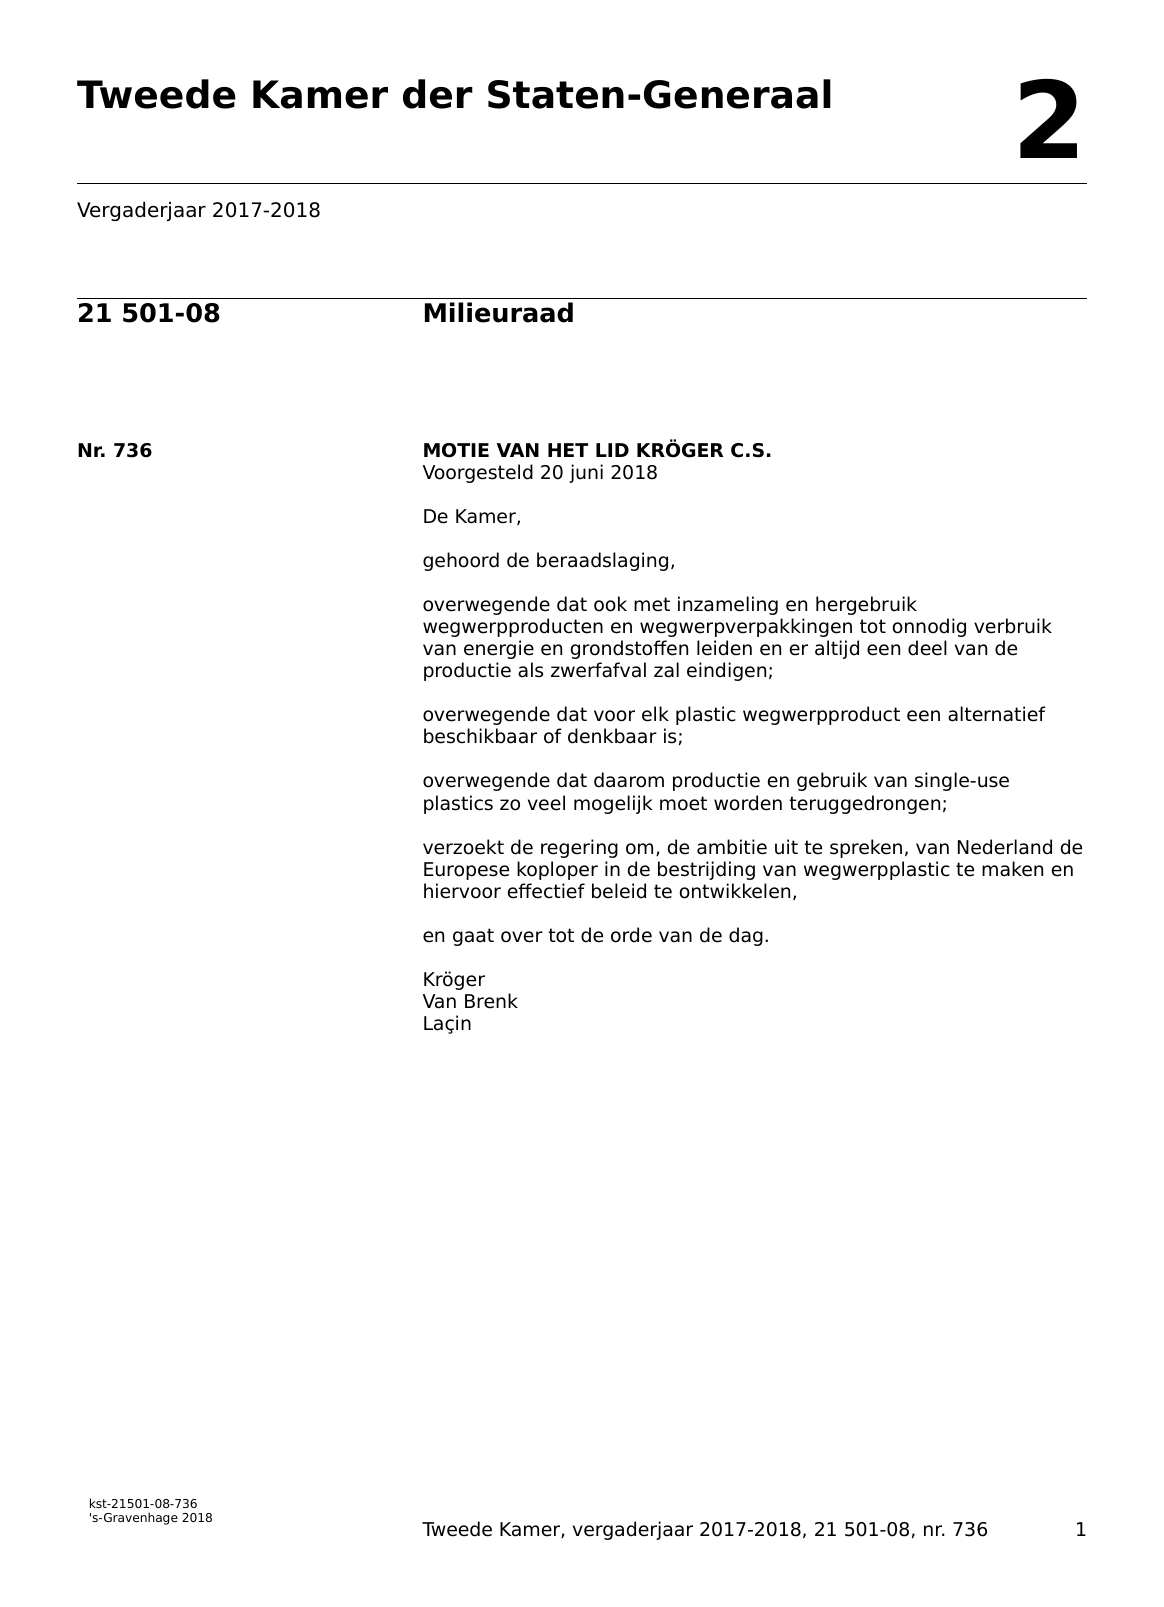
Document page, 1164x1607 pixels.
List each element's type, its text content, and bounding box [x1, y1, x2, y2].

text Kröger [422, 969, 1087, 991]
text overwegende dat daarom productie en gebruik van single-use plastics zo veel mogelijk moet worden teruggedrongen; [422, 770, 1087, 814]
table_header Tweede Kamer der Staten-Generaal [77, 59, 886, 183]
text overwegende dat ook met inzameling en hergebruik wegwerpproducten en wegwerpverpakkingen tot onnodig verbruik van energie en grondstoffen leiden en er altijd een deel van de productie als zwerfafval zal eindigen; [422, 594, 1087, 682]
table_cell Vergaderjaar 2017-2018 [77, 184, 1087, 298]
text Voorgesteld 20 juni 2018 [422, 462, 1087, 484]
text en gaat over tot de orde van de dag. [422, 925, 1087, 947]
text De Kamer, [422, 506, 1087, 528]
text gehoord de beraadslaging, [422, 550, 1087, 572]
text verzoekt de regering om, de ambitie uit te spreken, van Nederland de Europese koploper in de bestrijding van wegwerpplastic te maken en hiervoor effectief beleid te ontwikkelen, [422, 837, 1087, 902]
text Van Brenk [422, 991, 1087, 1013]
text overwegende dat voor elk plastic wegwerpproduct een alternatief beschikbaar of denkbaar is; [422, 704, 1087, 748]
subtitle Nr. 736 MOTIE VAN HET LID KRÖGER C.S. [77, 440, 1087, 462]
text kst-21501-08-736 [88, 1497, 323, 1511]
subtitle 21 501-08 Milieuraad [77, 299, 1087, 329]
text 's-Gravenhage 2018 [88, 1511, 323, 1525]
table_header 2 [886, 59, 1087, 183]
text Laçin [422, 1013, 1087, 1035]
